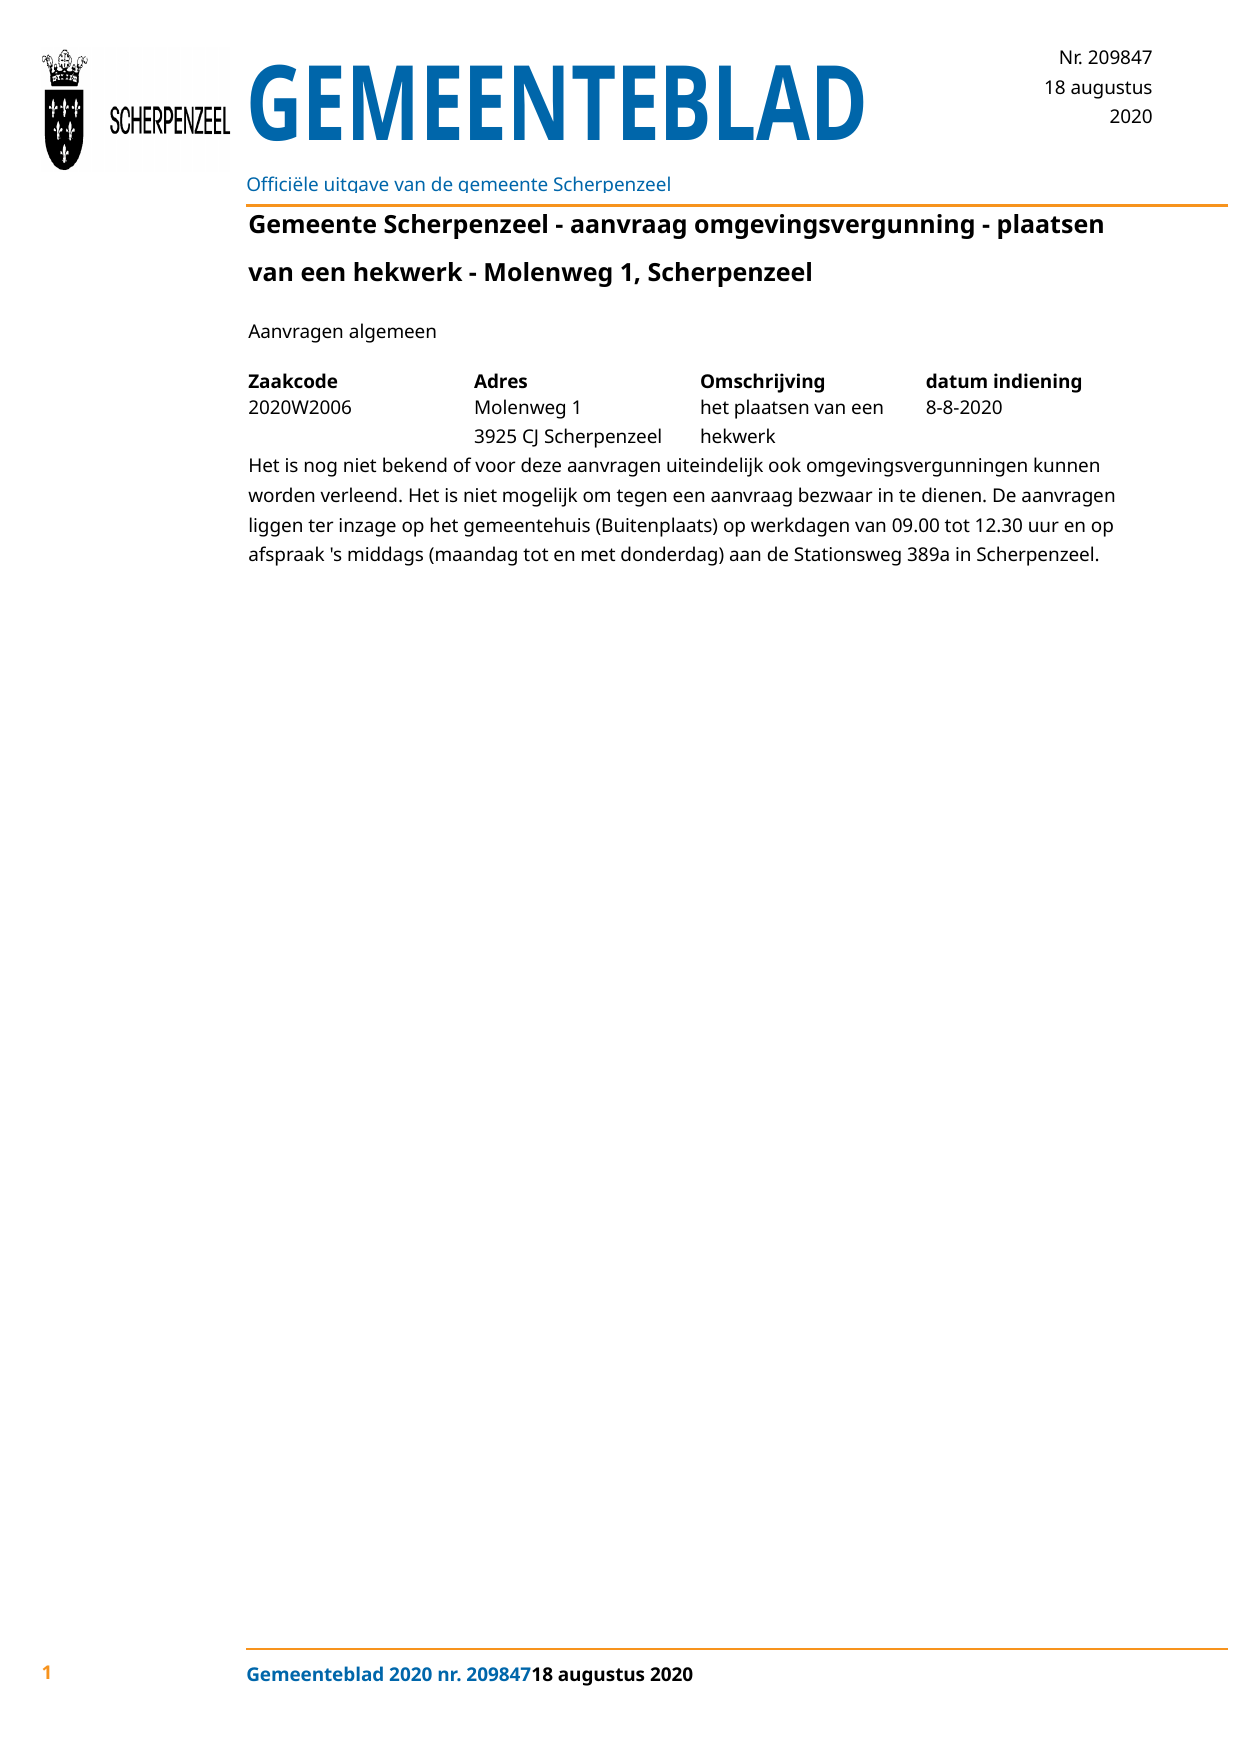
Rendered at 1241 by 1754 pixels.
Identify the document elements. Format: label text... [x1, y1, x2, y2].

table_header datum indiening [926, 369, 1152, 394]
table_header Adres [474, 369, 700, 394]
table_header Zaakcode [248, 369, 474, 394]
table_header Omschrijving [700, 369, 926, 394]
table_cell 2020W2006 [248, 394, 474, 449]
text Het is nog niet bekend of voor deze aanvragen uiteindelijk ook omgevingsvergunningen kunnen worden verleend. Het is niet mogelijk om tegen een aanvraag bezwaar in te dienen. De aanvragen liggen ter inzage op het gemeentehuis (Buitenplaats) op werkdagen van 09.00 tot 12.30 uur en op afspraak 's middags (maandag tot en met donderdag) aan de Stationsweg 389a in Scherpenzeel. [248, 453, 1152, 567]
table_cell 8-8-2020 [926, 394, 1152, 449]
table_cell Molenweg 1 3925 CJ Scherpenzeel [474, 394, 700, 449]
table_cell het plaatsen van een hekwerk [700, 394, 926, 449]
text Aanvragen algemeen [248, 318, 1152, 344]
picture [41, 47, 231, 172]
text Gemeente Scherpenzeel - aanvraag omgevingsvergunning - plaatsen van een hekwerk - Molenweg 1, Scherpenzeel [248, 207, 1152, 288]
